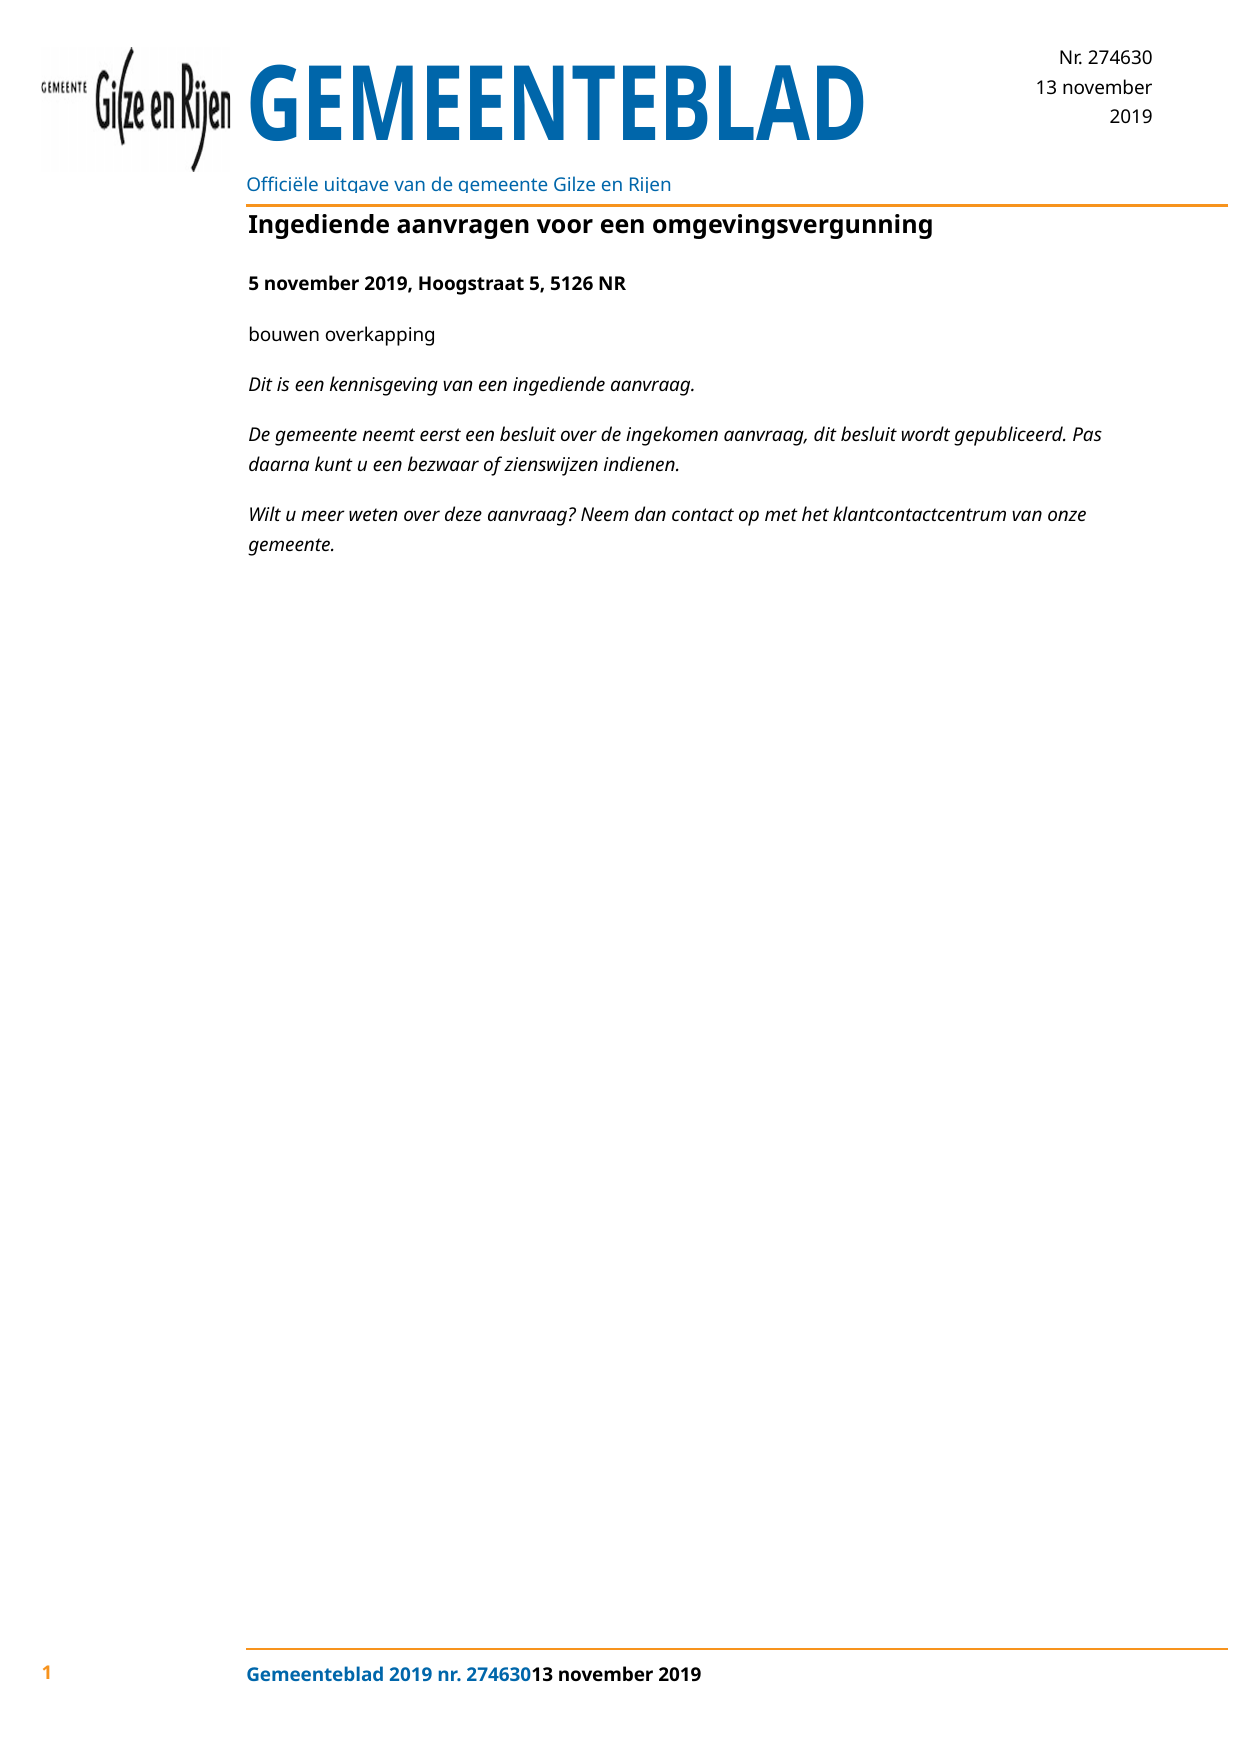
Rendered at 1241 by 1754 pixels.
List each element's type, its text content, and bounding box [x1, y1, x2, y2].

text Ingediende aanvragen voor een omgevingsvergunning [248, 207, 1152, 241]
picture [41, 47, 231, 172]
text 5 november 2019, Hoogstraat 5, 5126 NR [248, 270, 1152, 296]
text bouwen overkapping [248, 321, 1152, 346]
text Wilt u meer weten over deze aanvraag? Neem dan contact op met het klantcontactcentrum van onze gemeente. [248, 502, 1152, 557]
text Dit is een kennisgeving van een ingediende aanvraag. [248, 371, 1152, 397]
text De gemeente neemt eerst een besluit over de ingekomen aanvraag, dit besluit wordt gepubliceerd. Pas daarna kunt u een bezwaar of zienswijzen indienen. [248, 422, 1152, 477]
